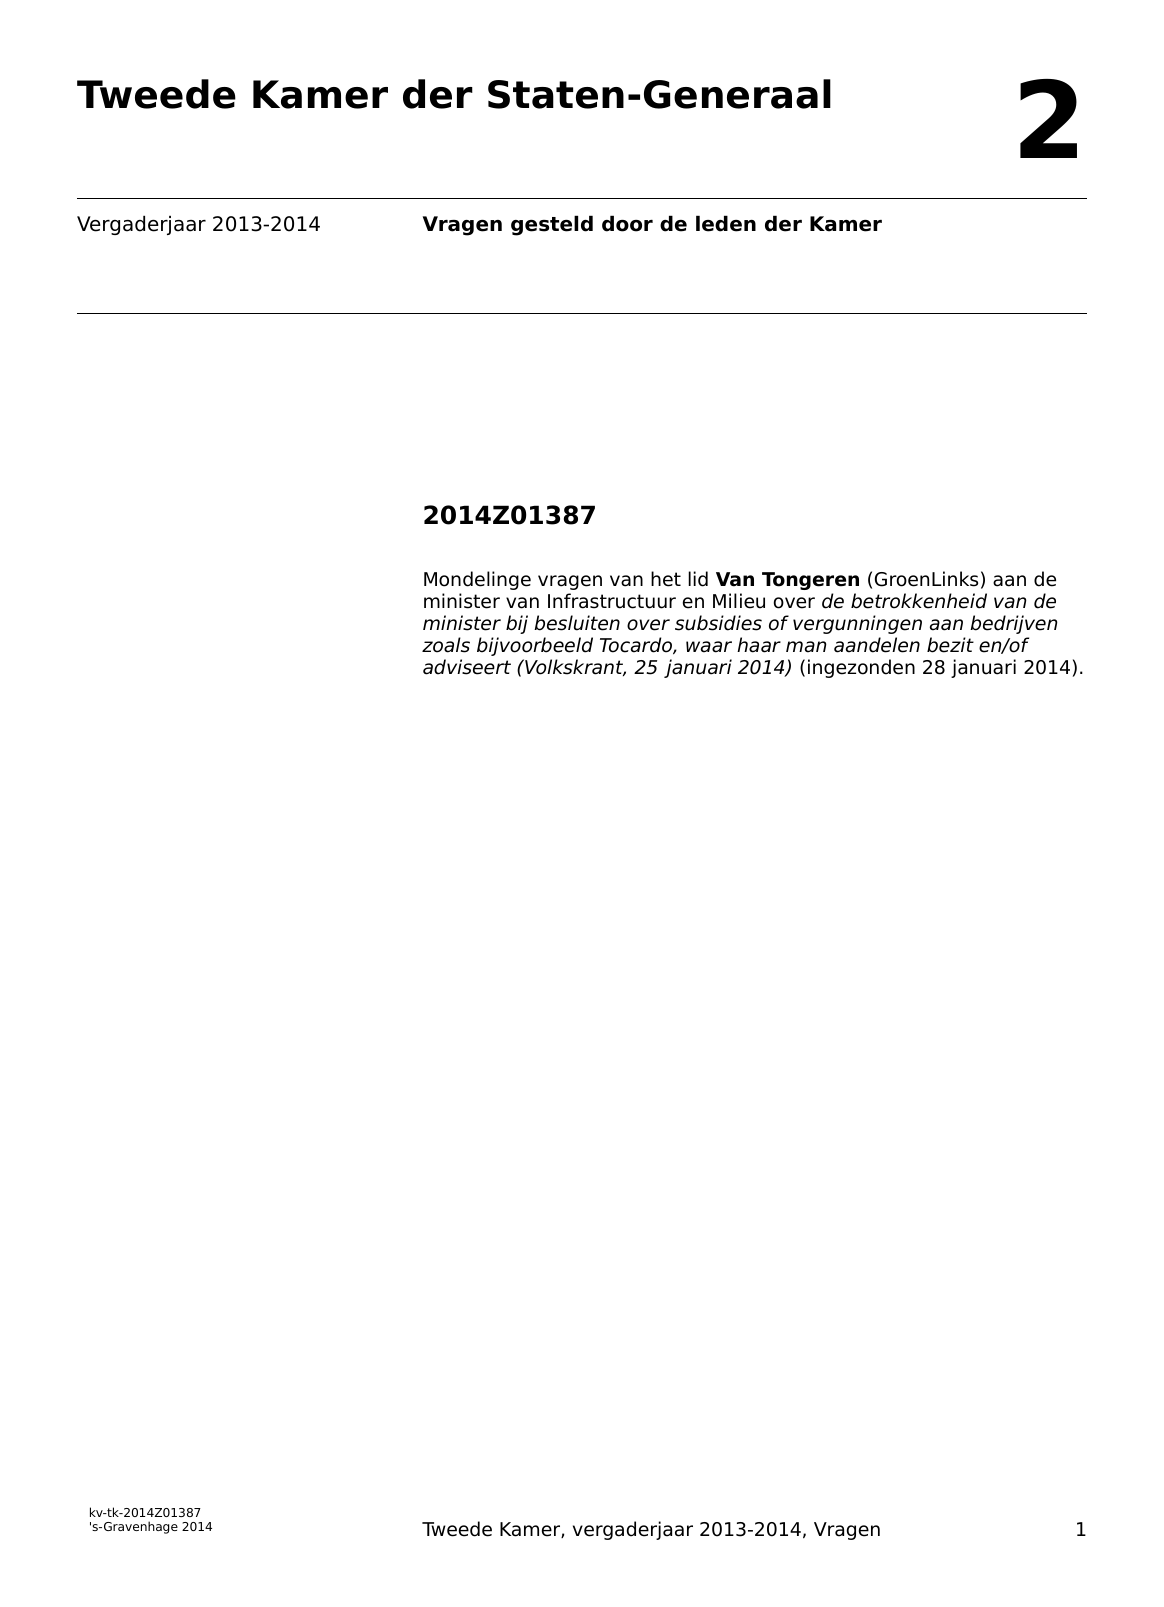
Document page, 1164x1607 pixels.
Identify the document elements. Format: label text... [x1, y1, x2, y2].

table_cell Vragen gesteld door de leden der Kamer [422, 199, 1087, 313]
table_header Tweede Kamer der Staten-Generaal [77, 59, 886, 198]
table_cell Vergaderjaar 2013-2014 [77, 199, 422, 313]
text Mondelinge vragen van het lid Van Tongeren (GroenLinks) aan de minister van Infrastructuur en Milieu over de betrokkenheid van de minister bij besluiten over subsidies of vergunningen aan bedrijven zoals bijvoorbeeld Tocardo, waar haar man aandelen bezit en/of adviseert (Volkskrant, 25 januari 2014) (ingezonden 28 januari 2014). [422, 569, 1087, 679]
text 's-Gravenhage 2014 [88, 1520, 323, 1534]
text kv-tk-2014Z01387 [88, 1506, 323, 1520]
text 2014Z01387 [422, 501, 1087, 531]
table_header 2 [886, 59, 1087, 198]
